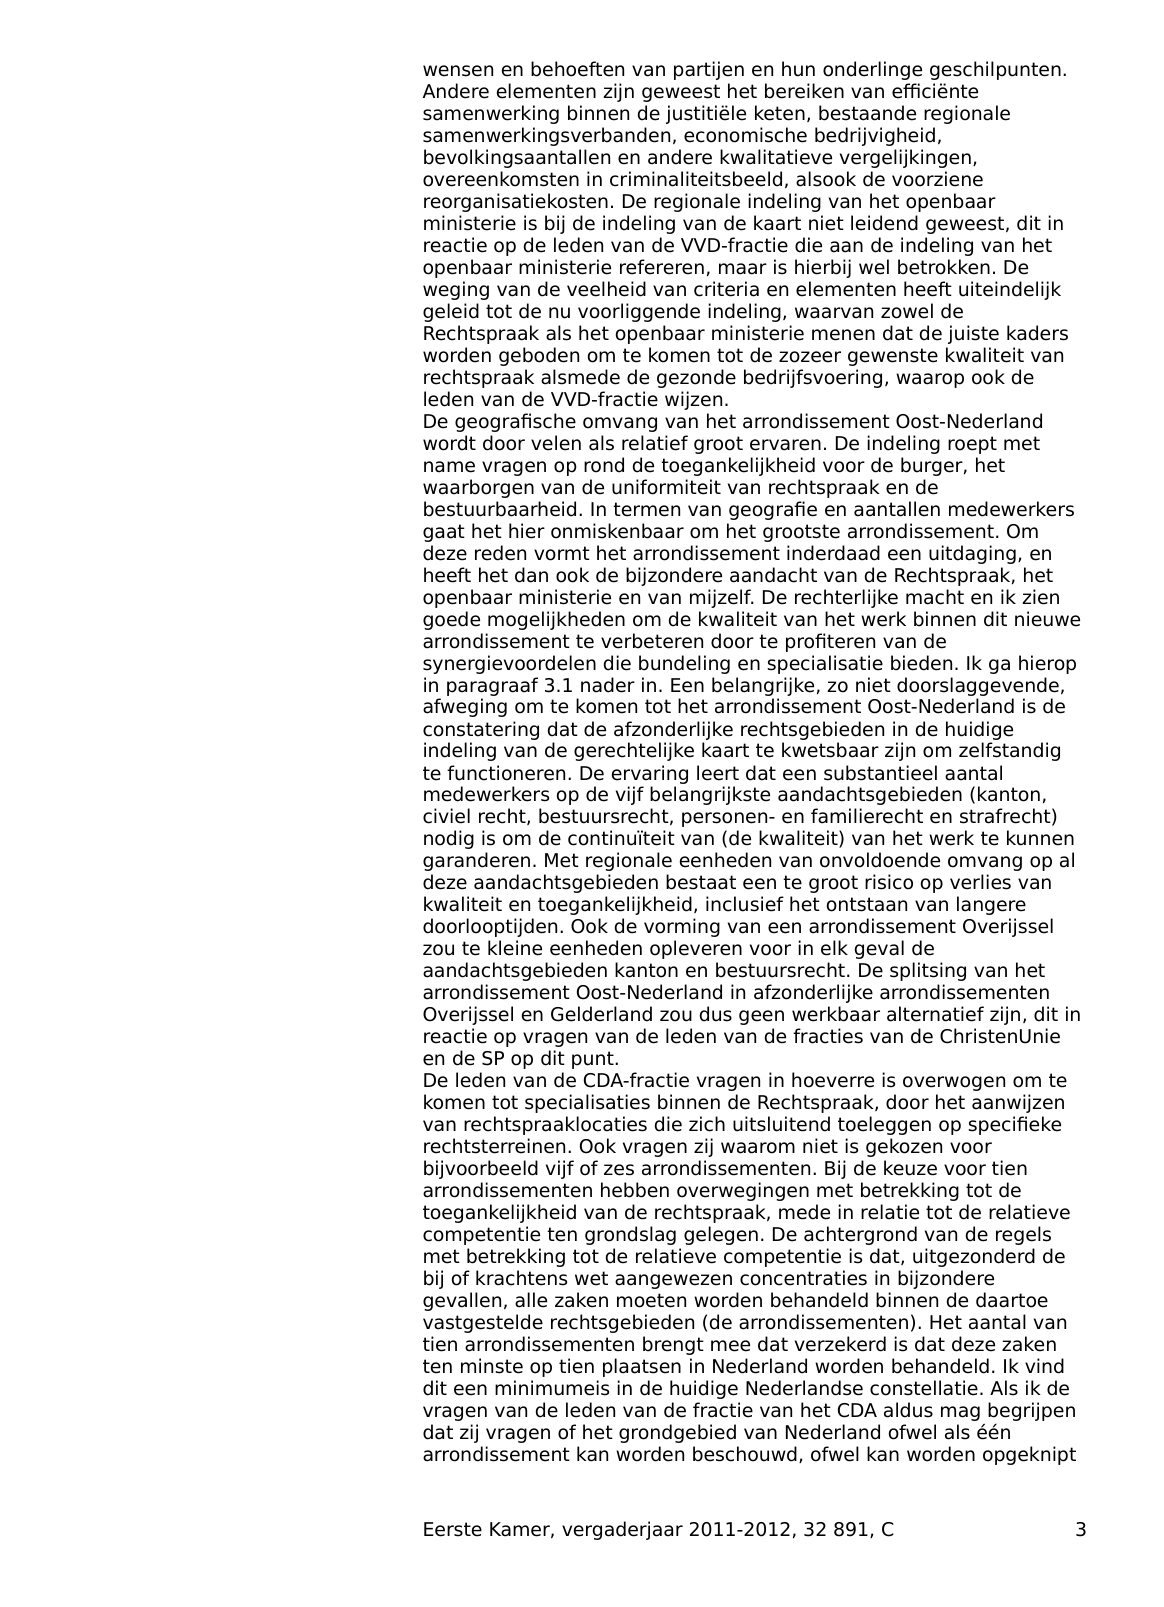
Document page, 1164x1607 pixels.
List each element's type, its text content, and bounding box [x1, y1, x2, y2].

text De leden van de CDA-fractie vragen in hoeverre is overwogen om te komen tot specialisaties binnen de Rechtspraak, door het aanwijzen van rechtspraaklocaties die zich uitsluitend toeleggen op specifieke rechtsterreinen. Ook vragen zij waarom niet is gekozen voor bijvoorbeeld vijf of zes arrondissementen. Bij de keuze voor tien arrondissementen hebben overwegingen met betrekking tot de toegankelijkheid van de rechtspraak, mede in relatie tot de relatieve competentie ten grondslag gelegen. De achtergrond van de regels met betrekking tot de relatieve competentie is dat, uitgezonderd de bij of krachtens wet aangewezen concentraties in bijzondere gevallen, alle zaken moeten worden behandeld binnen de daartoe vastgestelde rechtsgebieden (de arrondissementen). Het aantal van tien arrondissementen brengt mee dat verzekerd is dat deze zaken ten minste op tien plaatsen in Nederland worden behandeld. Ik vind dit een minimumeis in de huidige Nederlandse constellatie. Als ik de vragen van de leden van de fractie van het CDA aldus mag begrijpen dat zij vragen of het grondgebied van Nederland ofwel als één arrondissement kan worden beschouwd, ofwel kan worden opgeknipt [422, 1070, 1087, 1466]
text De geografische omvang van het arrondissement Oost-Nederland wordt door velen als relatief groot ervaren. De indeling roept met name vragen op rond de toegankelijkheid voor de burger, het waarborgen van de uniformiteit van rechtspraak en de bestuurbaarheid. In termen van geografie en aantallen medewerkers gaat het hier onmiskenbaar om het grootste arrondissement. Om deze reden vormt het arrondissement inderdaad een uitdaging, en heeft het dan ook de bijzondere aandacht van de Rechtspraak, het openbaar ministerie en van mijzelf. De rechterlijke macht en ik zien goede mogelijkheden om de kwaliteit van het werk binnen dit nieuwe arrondissement te verbeteren door te profiteren van de synergievoordelen die bundeling en specialisatie bieden. Ik ga hierop in paragraaf 3.1 nader in. Een belangrijke, zo niet doorslaggevende, afweging om te komen tot het arrondissement Oost-Nederland is de constatering dat de afzonderlijke rechtsgebieden in de huidige indeling van de gerechtelijke kaart te kwetsbaar zijn om zelfstandig te functioneren. De ervaring leert dat een substantieel aantal medewerkers op de vijf belangrijkste aandachtsgebieden (kanton, civiel recht, bestuursrecht, personen- en familierecht en strafrecht) nodig is om de continuïteit van (de kwaliteit) van het werk te kunnen garanderen. Met regionale eenheden van onvoldoende omvang op al deze aandachtsgebieden bestaat een te groot risico op verlies van kwaliteit en toegankelijkheid, inclusief het ontstaan van langere doorlooptijden. Ook de vorming van een arrondissement Overijssel zou te kleine eenheden opleveren voor in elk geval de aandachtsgebieden kanton en bestuursrecht. De splitsing van het arrondissement Oost-Nederland in afzonderlijke arrondissementen Overijssel en Gelderland zou dus geen werkbaar alternatief zijn, dit in reactie op vragen van de leden van de fracties van de ChristenUnie en de SP op dit punt. [422, 411, 1087, 1070]
text wensen en behoeften van partijen en hun onderlinge geschilpunten. Andere elementen zijn geweest het bereiken van efficiënte samenwerking binnen de justitiële keten, bestaande regionale samenwerkingsverbanden, economische bedrijvigheid, bevolkingsaantallen en andere kwalitatieve vergelijkingen, overeenkomsten in criminaliteitsbeeld, alsook de voorziene reorganisatiekosten. De regionale indeling van het openbaar ministerie is bij de indeling van de kaart niet leidend geweest, dit in reactie op de leden van de VVD-fractie die aan de indeling van het openbaar ministerie refereren, maar is hierbij wel betrokken. De weging van de veelheid van criteria en elementen heeft uiteindelijk geleid tot de nu voorliggende indeling, waarvan zowel de Rechtspraak als het openbaar ministerie menen dat de juiste kaders worden geboden om te komen tot de zozeer gewenste kwaliteit van rechtspraak alsmede de gezonde bedrijfsvoering, waarop ook de leden van de VVD-fractie wijzen. [422, 59, 1087, 411]
